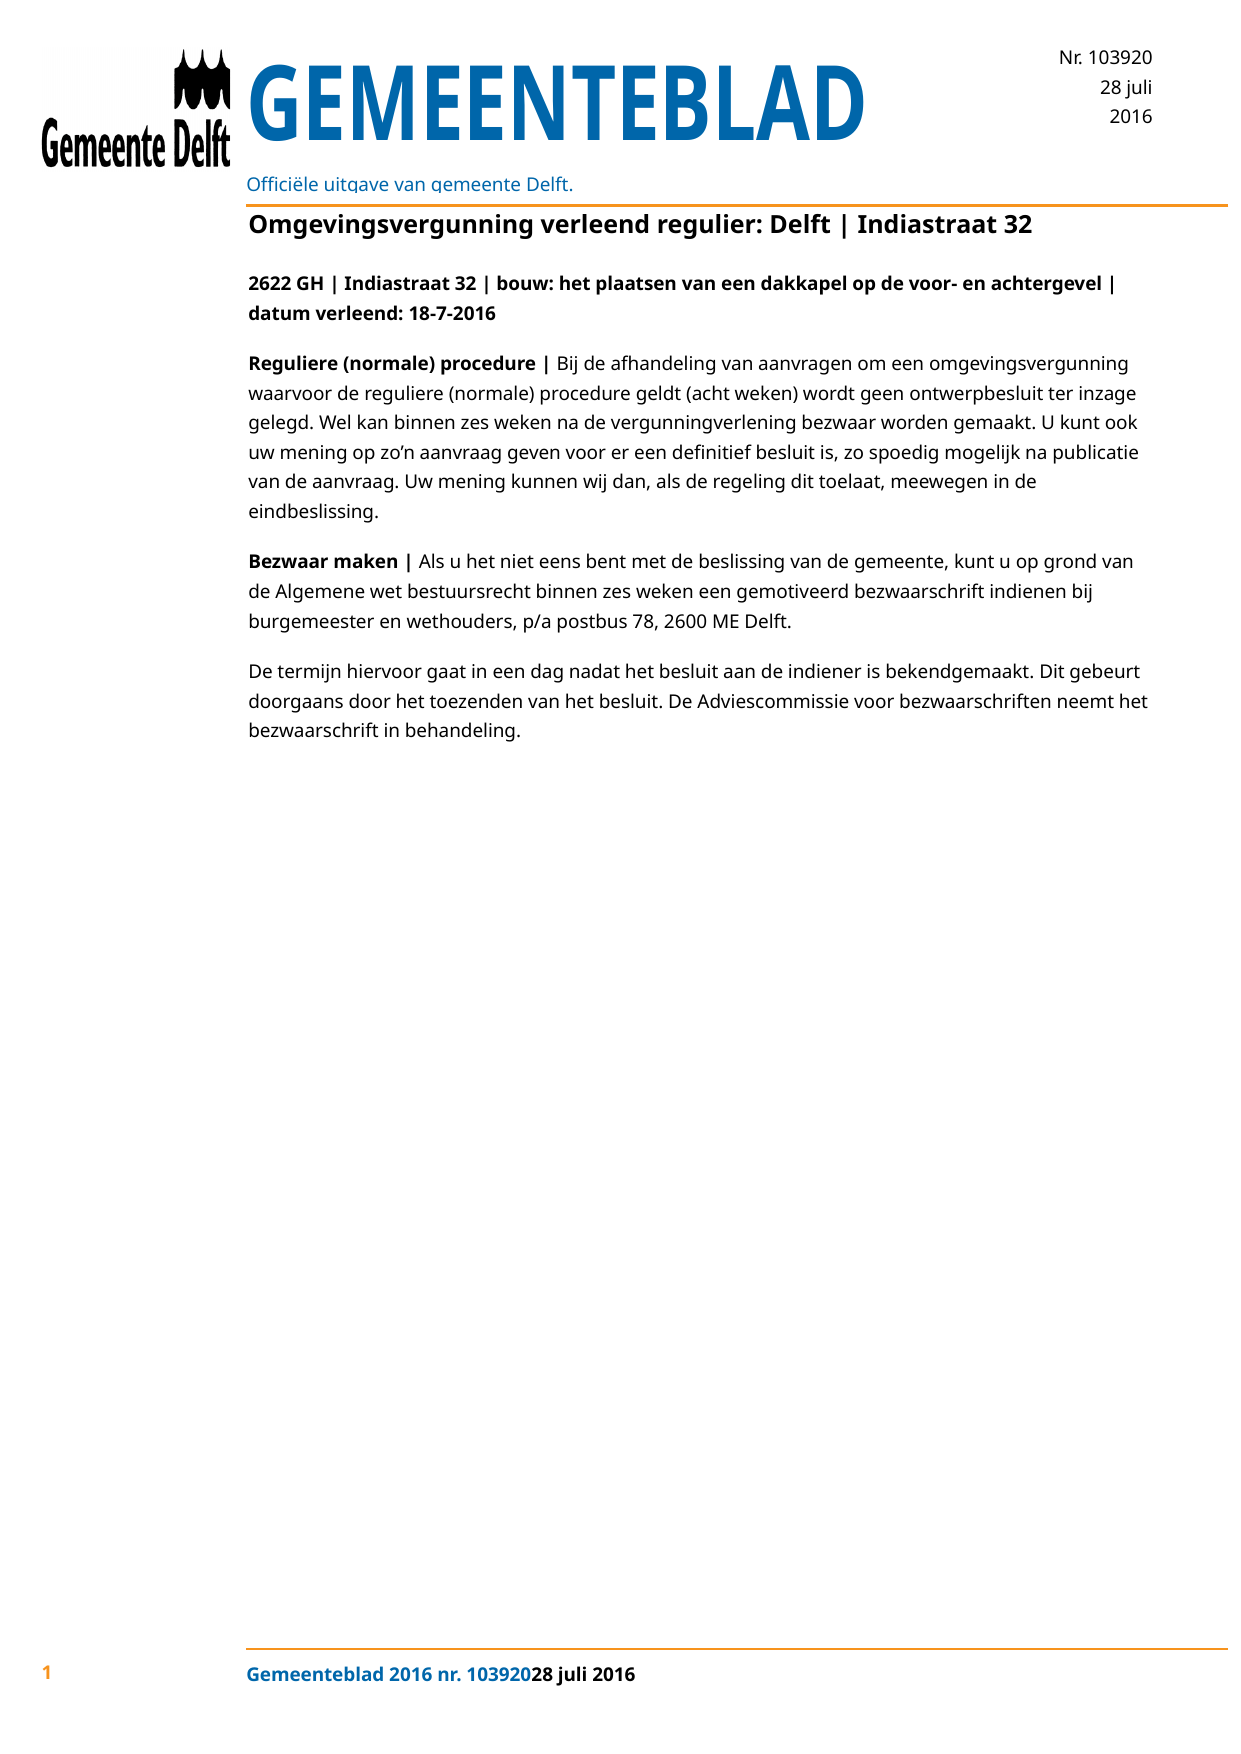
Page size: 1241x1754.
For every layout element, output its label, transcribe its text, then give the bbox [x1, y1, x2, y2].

text Bezwaar maken | Als u het niet eens bent met de beslissing van de gemeente, kunt u op grond van de Algemene wet bestuursrecht binnen zes weken een gemotiveerd bezwaarschrift indienen bij burgemeester en wethouders, p/a postbus 78, 2600 ME Delft. [248, 549, 1152, 633]
picture [41, 47, 231, 172]
text Reguliere (normale) procedure | Bij de afhandeling van aanvragen om een omgevingsvergunning waarvoor de reguliere (normale) procedure geldt (acht weken) wordt geen ontwerpbesluit ter inzage gelegd. Wel kan binnen zes weken na de vergunningverlening bezwaar worden gemaakt. U kunt ook uw mening op zo’n aanvraag geven voor er een definitief besluit is, zo spoedig mogelijk na publicatie van de aanvraag. Uw mening kunnen wij dan, als de regeling dit toelaat, meewegen in de eindbeslissing. [248, 350, 1152, 524]
text De termijn hiervoor gaat in een dag nadat het besluit aan de indiener is bekendgemaakt. Dit gebeurt doorgaans door het toezenden van het besluit. De Adviescommissie voor bezwaarschriften neemt het bezwaarschrift in behandeling. [248, 658, 1152, 743]
text Omgevingsvergunning verleend regulier: Delft | Indiastraat 32 [248, 207, 1152, 241]
text 2622 GH | Indiastraat 32 | bouw: het plaatsen van een dakkapel op de voor- en achtergevel | datum verleend: 18-7-2016 [248, 270, 1152, 326]
